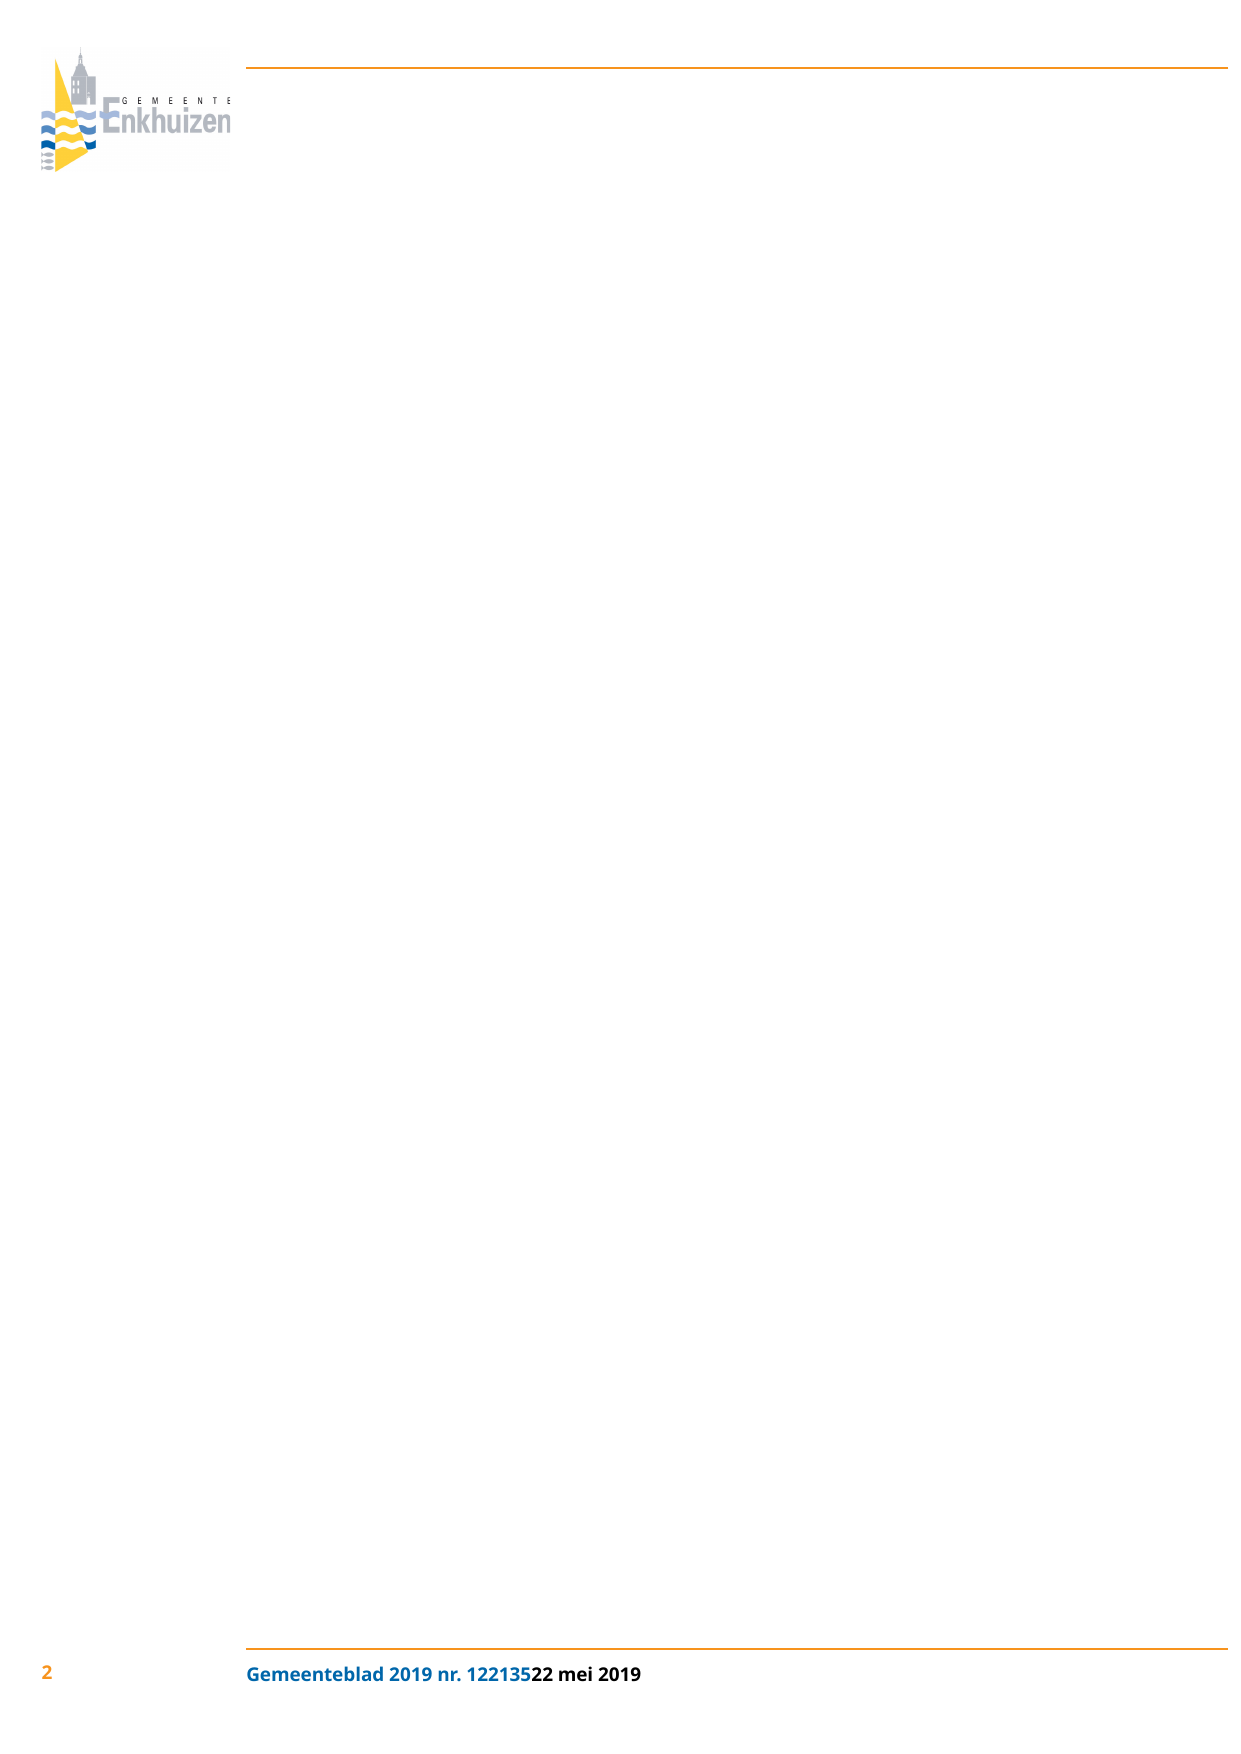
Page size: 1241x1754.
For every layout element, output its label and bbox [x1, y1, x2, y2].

picture [41, 47, 231, 172]
